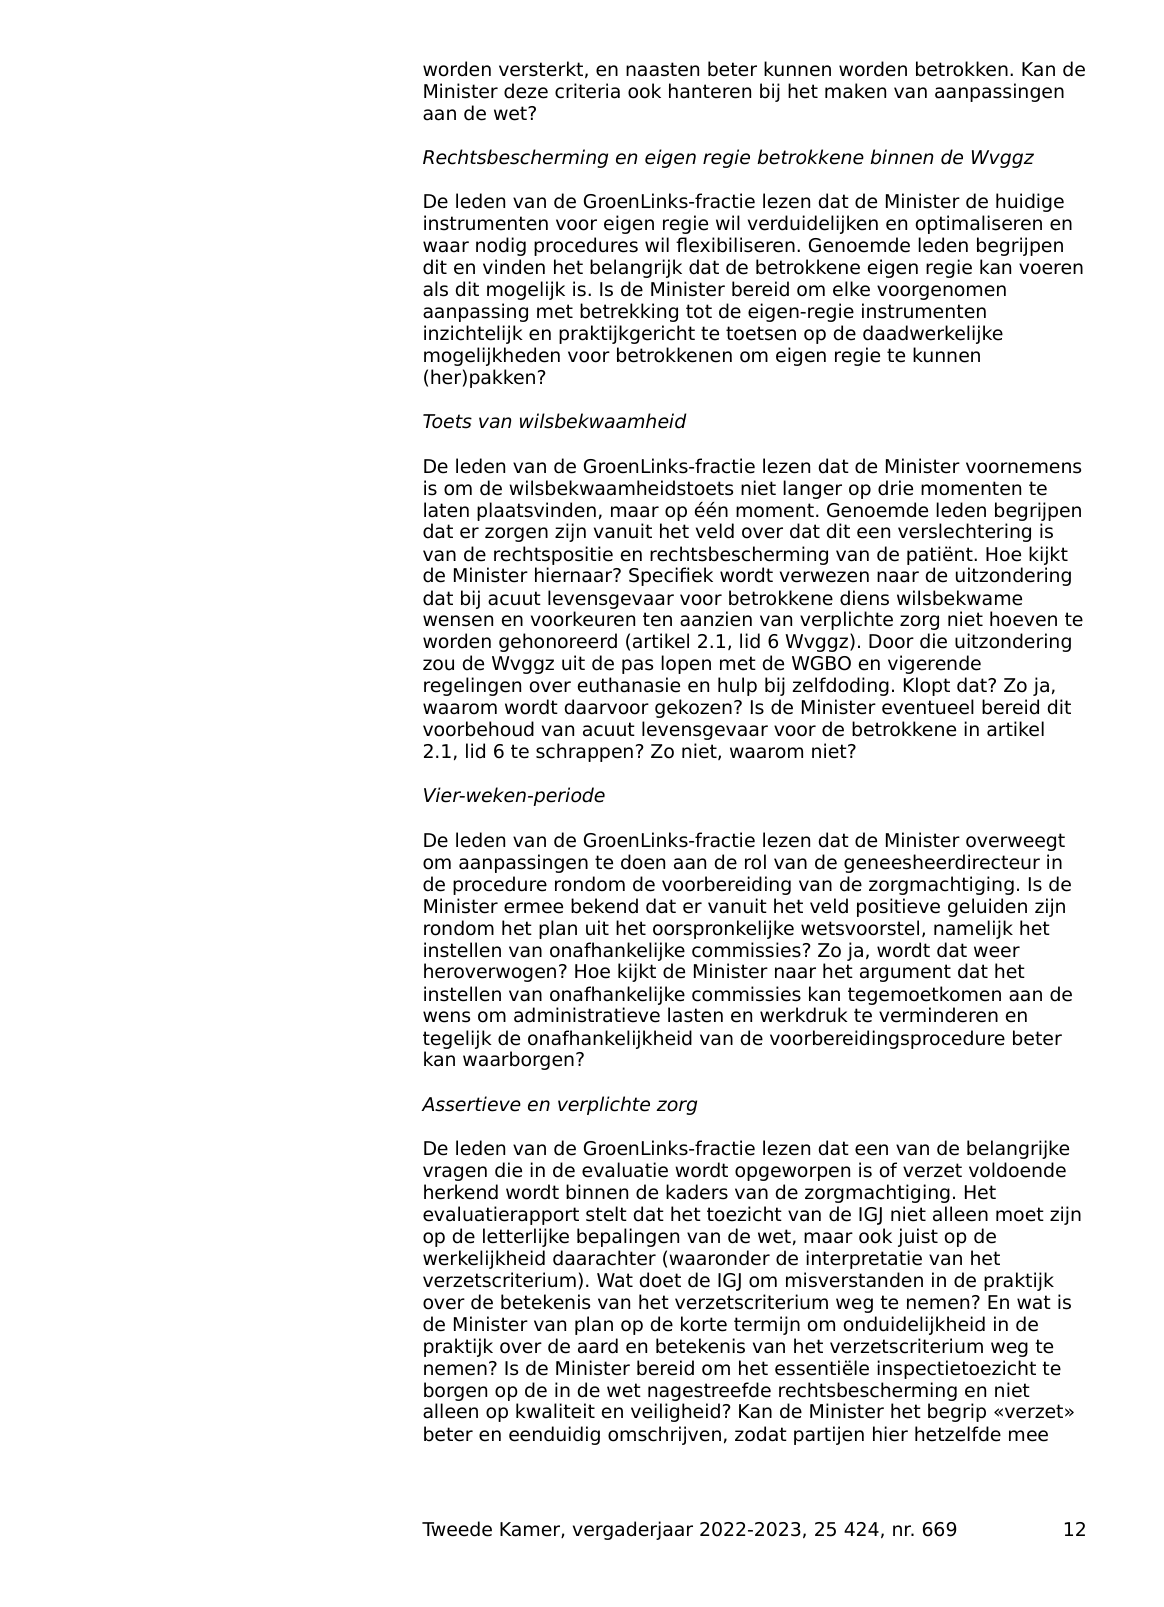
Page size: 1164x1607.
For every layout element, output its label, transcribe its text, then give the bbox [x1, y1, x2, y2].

subtitle Rechtsbescherming en eigen regie betrokkene binnen de Wvggz [422, 147, 1087, 169]
subtitle Vier-weken-periode [422, 785, 1087, 807]
text De leden van de GroenLinks-fractie lezen dat de Minister overweegt om aanpassingen te doen aan de rol van de geneesheerdirecteur in de procedure rondom de voorbereiding van de zorgmachtiging. Is de Minister ermee bekend dat er vanuit het veld positieve geluiden zijn rondom het plan uit het oorspronkelijke wetsvoorstel, namelijk het instellen van onafhankelijke commissies? Zo ja, wordt dat weer heroverwogen? Hoe kijkt de Minister naar het argument dat het instellen van onafhankelijke commissies kan tegemoetkomen aan de wens om administratieve lasten en werkdruk te verminderen en tegelijk de onafhankelijkheid van de voorbereidingsprocedure beter kan waarborgen? [422, 829, 1087, 1071]
subtitle Assertieve en verplichte zorg [422, 1093, 1087, 1116]
text worden versterkt, en naasten beter kunnen worden betrokken. Kan de Minister deze criteria ook hanteren bij het maken van aanpassingen aan de wet? [422, 59, 1087, 125]
text De leden van de GroenLinks-fractie lezen dat een van de belangrijke vragen die in de evaluatie wordt opgeworpen is of verzet voldoende herkend wordt binnen de kaders van de zorgmachtiging. Het evaluatierapport stelt dat het toezicht van de IGJ niet alleen moet zijn op de letterlijke bepalingen van de wet, maar ook juist op de werkelijkheid daarachter (waaronder de interpretatie van het verzetscriterium). Wat doet de IGJ om misverstanden in de praktijk over de betekenis van het verzetscriterium weg te nemen? En wat is de Minister van plan op de korte termijn om onduidelijkheid in de praktijk over de aard en betekenis van het verzetscriterium weg te nemen? Is de Minister bereid om het essentiële inspectietoezicht te borgen op de in de wet nagestreefde rechtsbescherming en niet alleen op kwaliteit en veiligheid? Kan de Minister het begrip «verzet» beter en eenduidig omschrijven, zodat partijen hier hetzelfde mee [422, 1138, 1087, 1445]
text De leden van de GroenLinks-fractie lezen dat de Minister voornemens is om de wilsbekwaamheidstoets niet langer op drie momenten te laten plaatsvinden, maar op één moment. Genoemde leden begrijpen dat er zorgen zijn vanuit het veld over dat dit een verslechtering is van de rechtspositie en rechtsbescherming van de patiënt. Hoe kijkt de Minister hiernaar? Specifiek wordt verwezen naar de uitzondering dat bij acuut levensgevaar voor betrokkene diens wilsbekwame wensen en voorkeuren ten aanzien van verplichte zorg niet hoeven te worden gehonoreerd (artikel 2.1, lid 6 Wvggz). Door die uitzondering zou de Wvggz uit de pas lopen met de WGBO en vigerende regelingen over euthanasie en hulp bij zelfdoding. Klopt dat? Zo ja, waarom wordt daarvoor gekozen? Is de Minister eventueel bereid dit voorbehoud van acuut levensgevaar voor de betrokkene in artikel 2.1, lid 6 te schrappen? Zo niet, waarom niet? [422, 456, 1087, 763]
subtitle Toets van wilsbekwaamheid [422, 411, 1087, 433]
text De leden van de GroenLinks-fractie lezen dat de Minister de huidige instrumenten voor eigen regie wil verduidelijken en optimaliseren en waar nodig procedures wil flexibiliseren. Genoemde leden begrijpen dit en vinden het belangrijk dat de betrokkene eigen regie kan voeren als dit mogelijk is. Is de Minister bereid om elke voorgenomen aanpassing met betrekking tot de eigen-regie instrumenten inzichtelijk en praktijkgericht te toetsen op de daadwerkelijke mogelijkheden voor betrokkenen om eigen regie te kunnen (her)pakken? [422, 191, 1087, 389]
